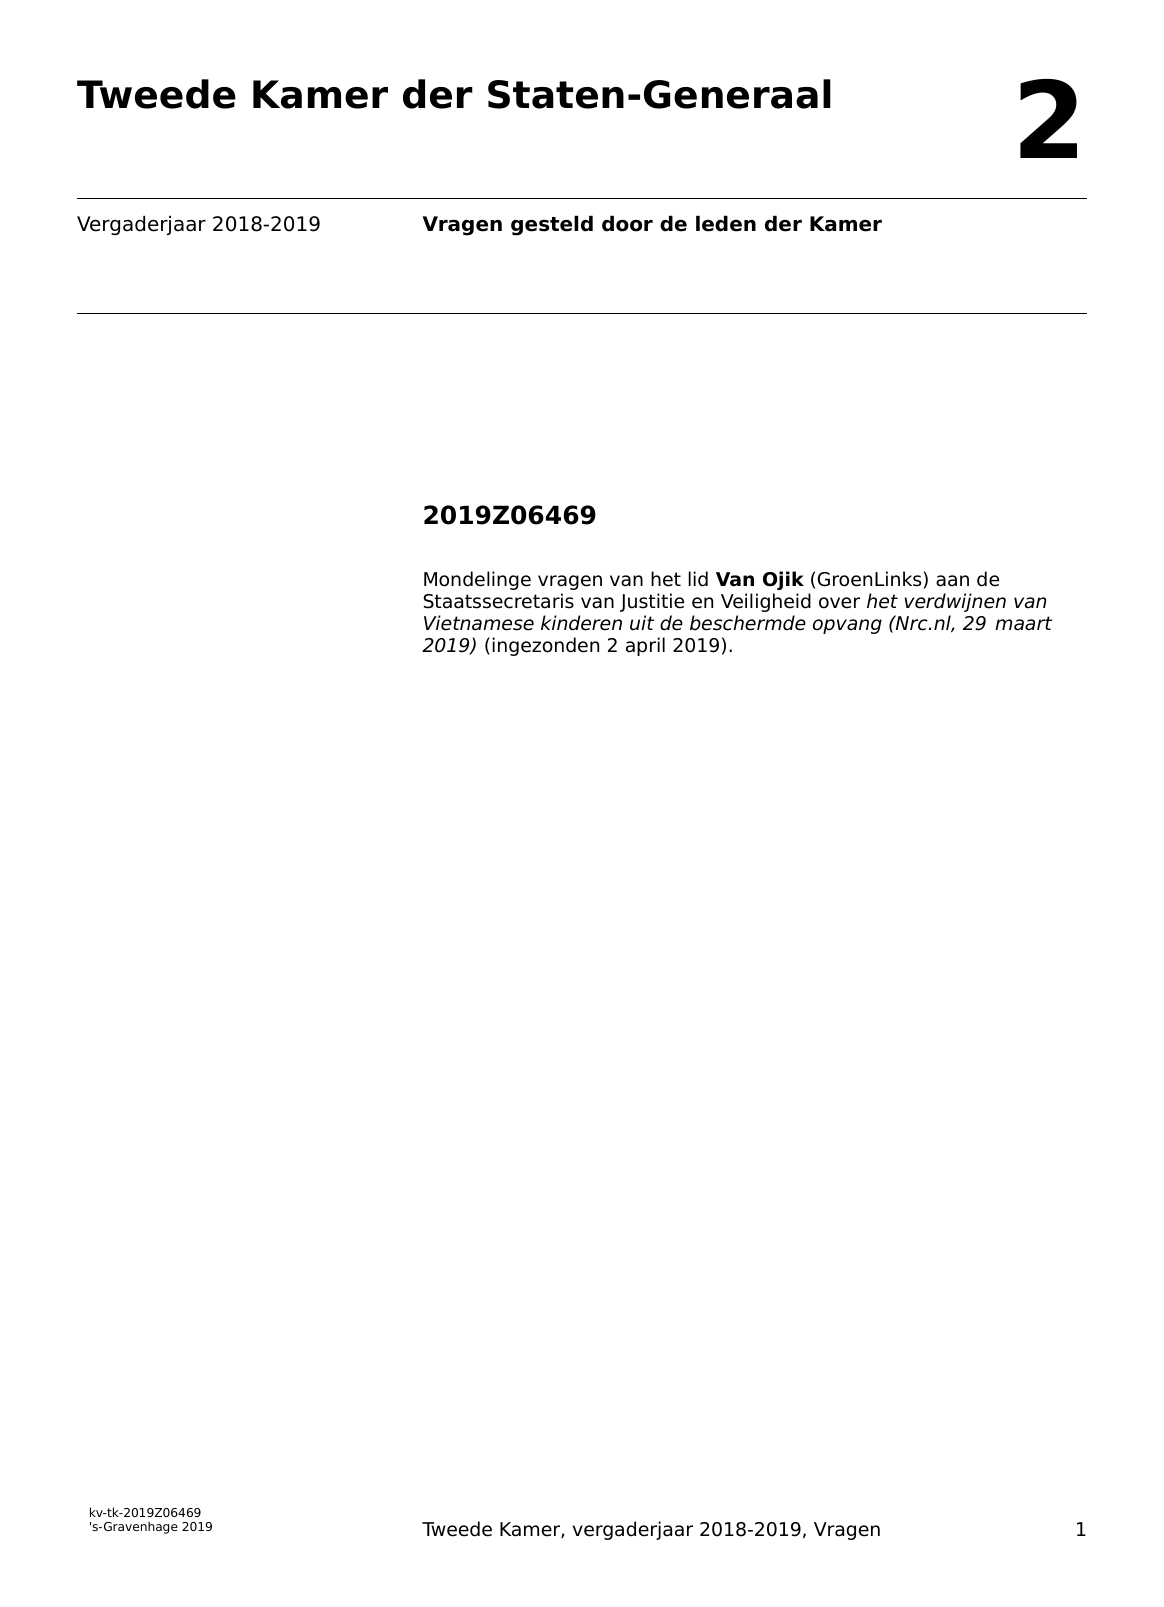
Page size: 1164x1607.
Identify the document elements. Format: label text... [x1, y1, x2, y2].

table_cell Vragen gesteld door de leden der Kamer [422, 199, 1087, 313]
table_cell Vergaderjaar 2018-2019 [77, 199, 422, 313]
table_header 2 [886, 59, 1087, 198]
table_header Tweede Kamer der Staten-Generaal [77, 59, 886, 198]
text kv-tk-2019Z06469 [88, 1506, 323, 1520]
text 's-Gravenhage 2019 [88, 1520, 323, 1534]
text 2019Z06469 [422, 501, 1087, 531]
text Mondelinge vragen van het lid Van Ojik (GroenLinks) aan de Staatssecretaris van Justitie en Veiligheid over het verdwijnen van Vietnamese kinderen uit de beschermde opvang (Nrc.nl, 29 maart 2019) (ingezonden 2 april 2019). [422, 569, 1087, 657]
